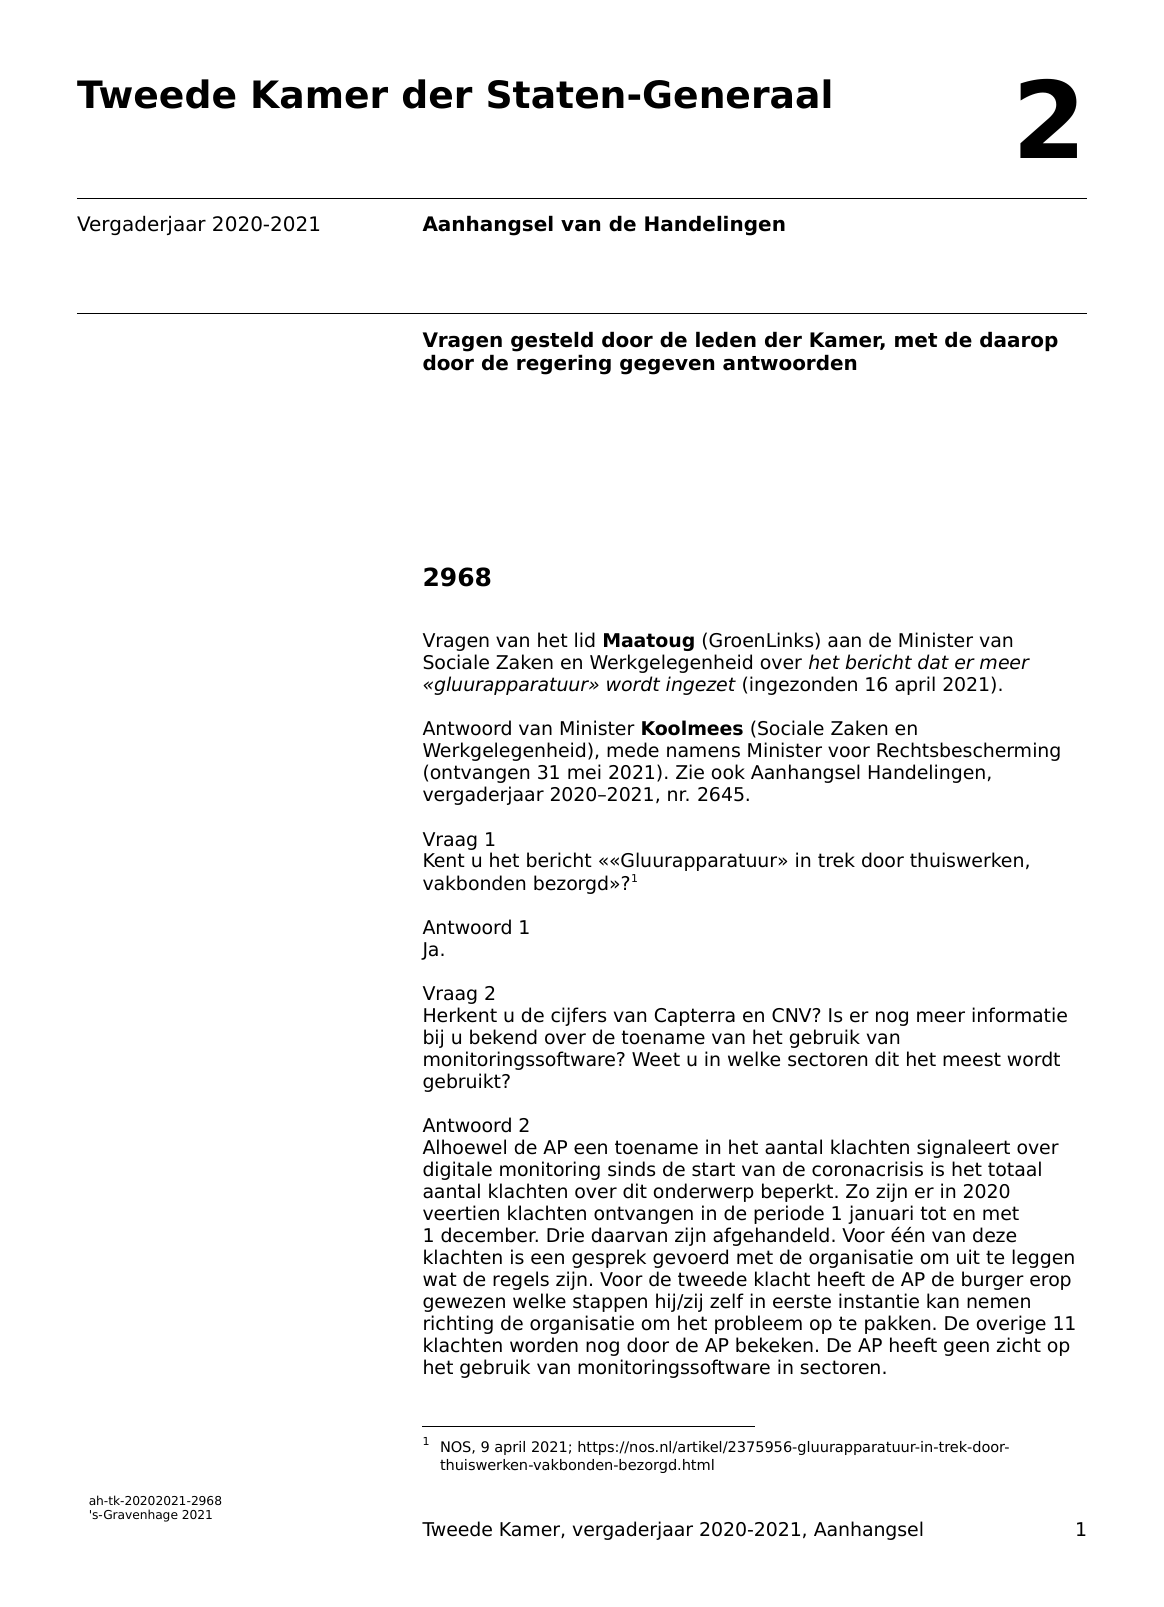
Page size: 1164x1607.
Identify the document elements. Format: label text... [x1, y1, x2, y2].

text Antwoord 1 [422, 917, 1087, 938]
text Ja. [422, 938, 1087, 961]
text Vraag 1 [422, 828, 1087, 850]
table_cell Vragen gesteld door de leden der Kamer, met de daarop door de regering gegeven antwoorden [422, 314, 1087, 375]
text Vraag 2 [422, 983, 1087, 1005]
text Alhoewel de AP een toename in het aantal klachten signaleert over digitale monitoring sinds de start van de coronacrisis is het totaal aantal klachten over dit onderwerp beperkt. Zo zijn er in 2020 veertien klachten ontvangen in de periode 1 januari tot en met 1 december. Drie daarvan zijn afgehandeld. Voor één van deze klachten is een gesprek gevoerd met de organisatie om uit te leggen wat de regels zijn. Voor de tweede klacht heeft de AP de burger erop gewezen welke stappen hij/zij zelf in eerste instantie kan nemen richting de organisatie om het probleem op te pakken. De overige 11 klachten worden nog door de AP bekeken. De AP heeft geen zicht op het gebruik van monitoringssoftware in sectoren. [422, 1137, 1087, 1378]
text Vragen van het lid Maatoug (GroenLinks) aan de Minister van Sociale Zaken en Werkgelegenheid over het bericht dat er meer «gluurapparatuur» wordt ingezet (ingezonden 16 april 2021). [422, 630, 1087, 696]
text 2968 [422, 563, 1087, 592]
table_cell Vergaderjaar 2020-2021 [77, 199, 422, 313]
table_header 2 [886, 59, 1087, 198]
text Antwoord 2 [422, 1115, 1087, 1137]
text 's-Gravenhage 2021 [88, 1508, 323, 1522]
table_cell Aanhangsel van de Handelingen [422, 199, 1087, 313]
text Kent u het bericht ««Gluurapparatuur» in trek door thuiswerken, vakbonden bezorgd»? [422, 850, 1087, 894]
table_cell [77, 314, 422, 375]
text NOS, 9 april 2021; https://nos.nl/artikel/2375956-gluurapparatuur-in-trek-door-thuiswerken-vakbonden-bezorgd.html [422, 1435, 1087, 1474]
table_header Tweede Kamer der Staten-Generaal [77, 59, 886, 198]
text ah-tk-20202021-2968 [88, 1494, 323, 1508]
text Antwoord van Minister Koolmees (Sociale Zaken en Werkgelegenheid), mede namens Minister voor Rechtsbescherming (ontvangen 31 mei 2021). Zie ook Aanhangsel Handelingen, vergaderjaar 2020–2021, nr. 2645. [422, 718, 1087, 806]
text Herkent u de cijfers van Capterra en CNV? Is er nog meer informatie bij u bekend over de toename van het gebruik van monitoringssoftware? Weet u in welke sectoren dit het meest wordt gebruikt? [422, 1005, 1087, 1093]
